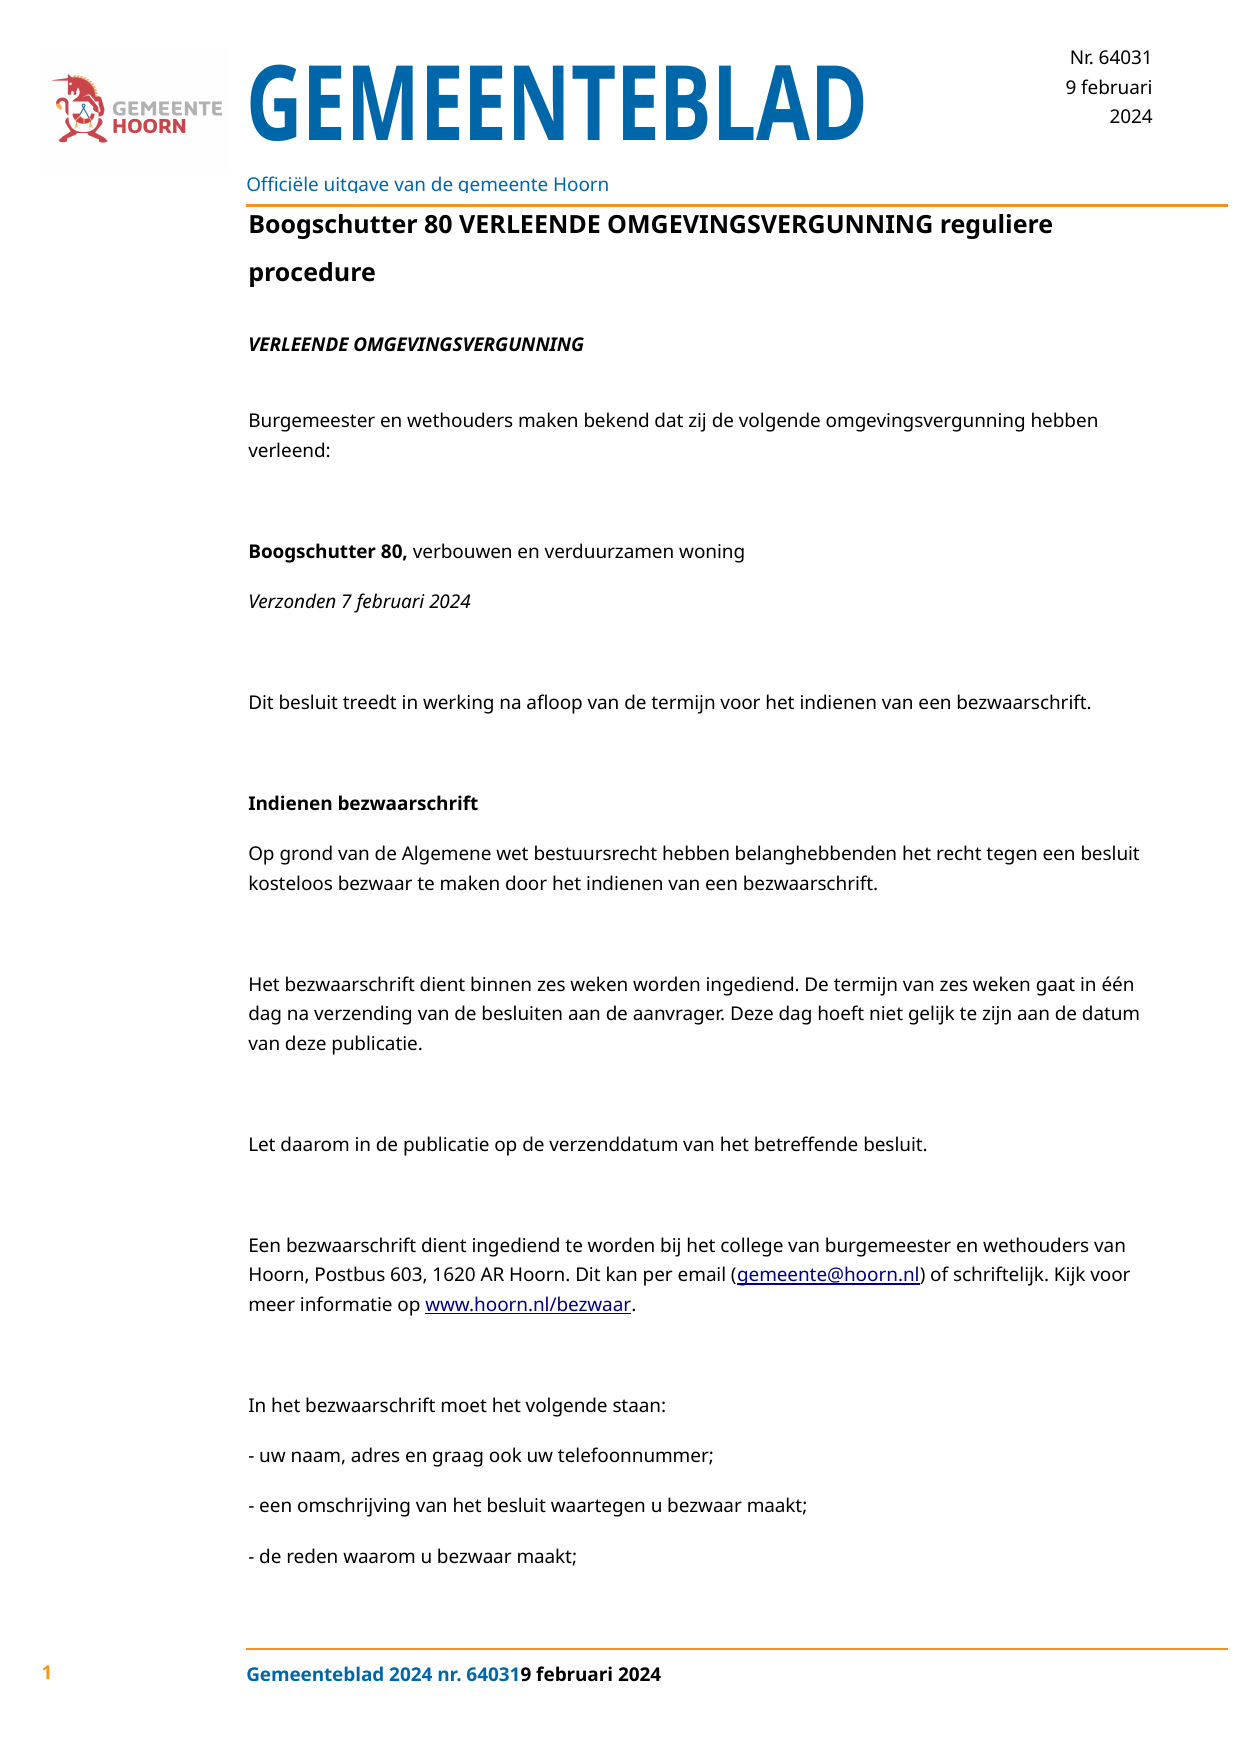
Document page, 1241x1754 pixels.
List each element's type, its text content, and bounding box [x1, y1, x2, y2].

text - de reden waarom u bezwaar maakt; [248, 1543, 1152, 1569]
text Boogschutter 80, verbouwen en verduurzamen woning [248, 538, 1152, 564]
text Op grond van de Algemene wet bestuursrecht hebben belanghebbenden het recht tegen een besluit kosteloos bezwaar te maken door het indienen van een bezwaarschrift. [248, 841, 1152, 896]
picture [41, 47, 231, 172]
text Dit besluit treedt in werking na afloop van de termijn voor het indienen van een bezwaarschrift. [248, 689, 1152, 715]
text - uw naam, adres en graag ook uw telefoonnummer; [248, 1442, 1152, 1468]
text Let daarom in de publicatie op de verzenddatum van het betreffende besluit. [248, 1131, 1152, 1157]
text Boogschutter 80 VERLEENDE OMGEVINGSVERGUNNING reguliere procedure [248, 207, 1152, 288]
text - een omschrijving van het besluit waartegen u bezwaar maakt; [248, 1493, 1152, 1518]
text Burgemeester en wethouders maken bekend dat zij de volgende omgevingsvergunning hebben verleend: [248, 408, 1152, 463]
text VERLEENDE OMGEVINGSVERGUNNING [248, 331, 1152, 357]
text Het bezwaarschrift dient binnen zes weken worden ingediend. De termijn van zes weken gaat in één dag na verzending van de besluiten aan de aanvrager. Deze dag hoeft niet gelijk te zijn aan de datum van deze publicatie. [248, 971, 1152, 1056]
text Verzonden 7 februari 2024 [248, 588, 1152, 614]
text Een bezwaarschrift dient ingediend te worden bij het college van burgemeester en wethouders van Hoorn, Postbus 603, 1620 AR Hoorn. Dit kan per email (gemeente@hoorn.nl) of schriftelijk. Kijk voor meer informatie op www.hoorn.nl/bezwaar. [248, 1232, 1152, 1317]
text Indienen bezwaarschrift [248, 790, 1152, 816]
text In het bezwaarschrift moet het volgende staan: [248, 1392, 1152, 1417]
